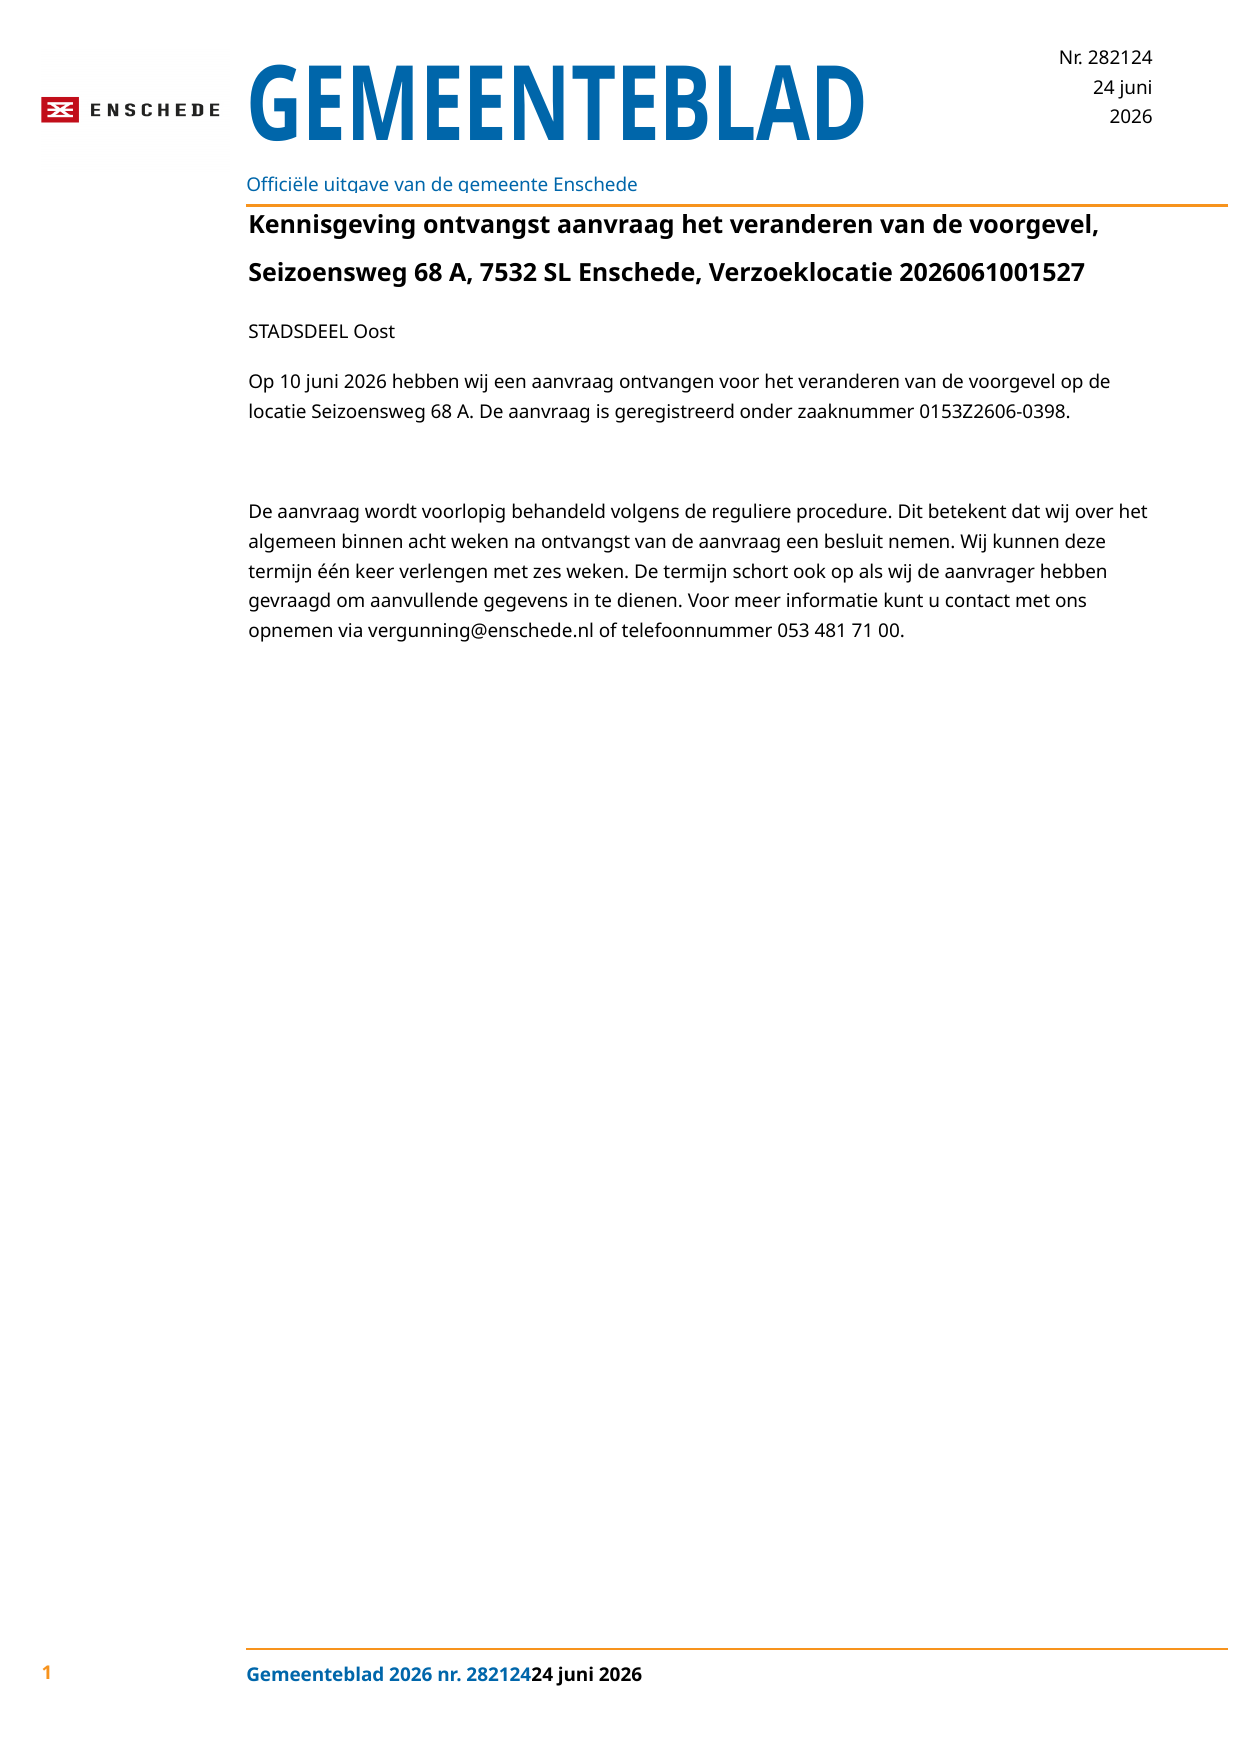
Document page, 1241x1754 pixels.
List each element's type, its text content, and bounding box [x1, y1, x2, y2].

text De aanvraag wordt voorlopig behandeld volgens de reguliere procedure. Dit betekent dat wij over het algemeen binnen acht weken na ontvangst van de aanvraag een besluit nemen. Wij kunnen deze termijn één keer verlengen met zes weken. De termijn schort ook op als wij de aanvrager hebben gevraagd om aanvullende gegevens in te dienen. Voor meer informatie kunt u contact met ons opnemen via vergunning@enschede.nl of telefoonnummer 053 481 71 00. [248, 499, 1152, 643]
text Op 10 juni 2026 hebben wij een aanvraag ontvangen voor het veranderen van de voorgevel op de locatie Seizoensweg 68 A. De aanvraag is geregistreerd onder zaaknummer 0153Z2606-0398. [248, 368, 1152, 424]
text STADSDEEL Oost [248, 318, 1152, 344]
picture [41, 47, 231, 172]
text Kennisgeving ontvangst aanvraag het veranderen van de voorgevel, Seizoensweg 68 A, 7532 SL Enschede, Verzoeklocatie 2026061001527 [248, 207, 1152, 288]
